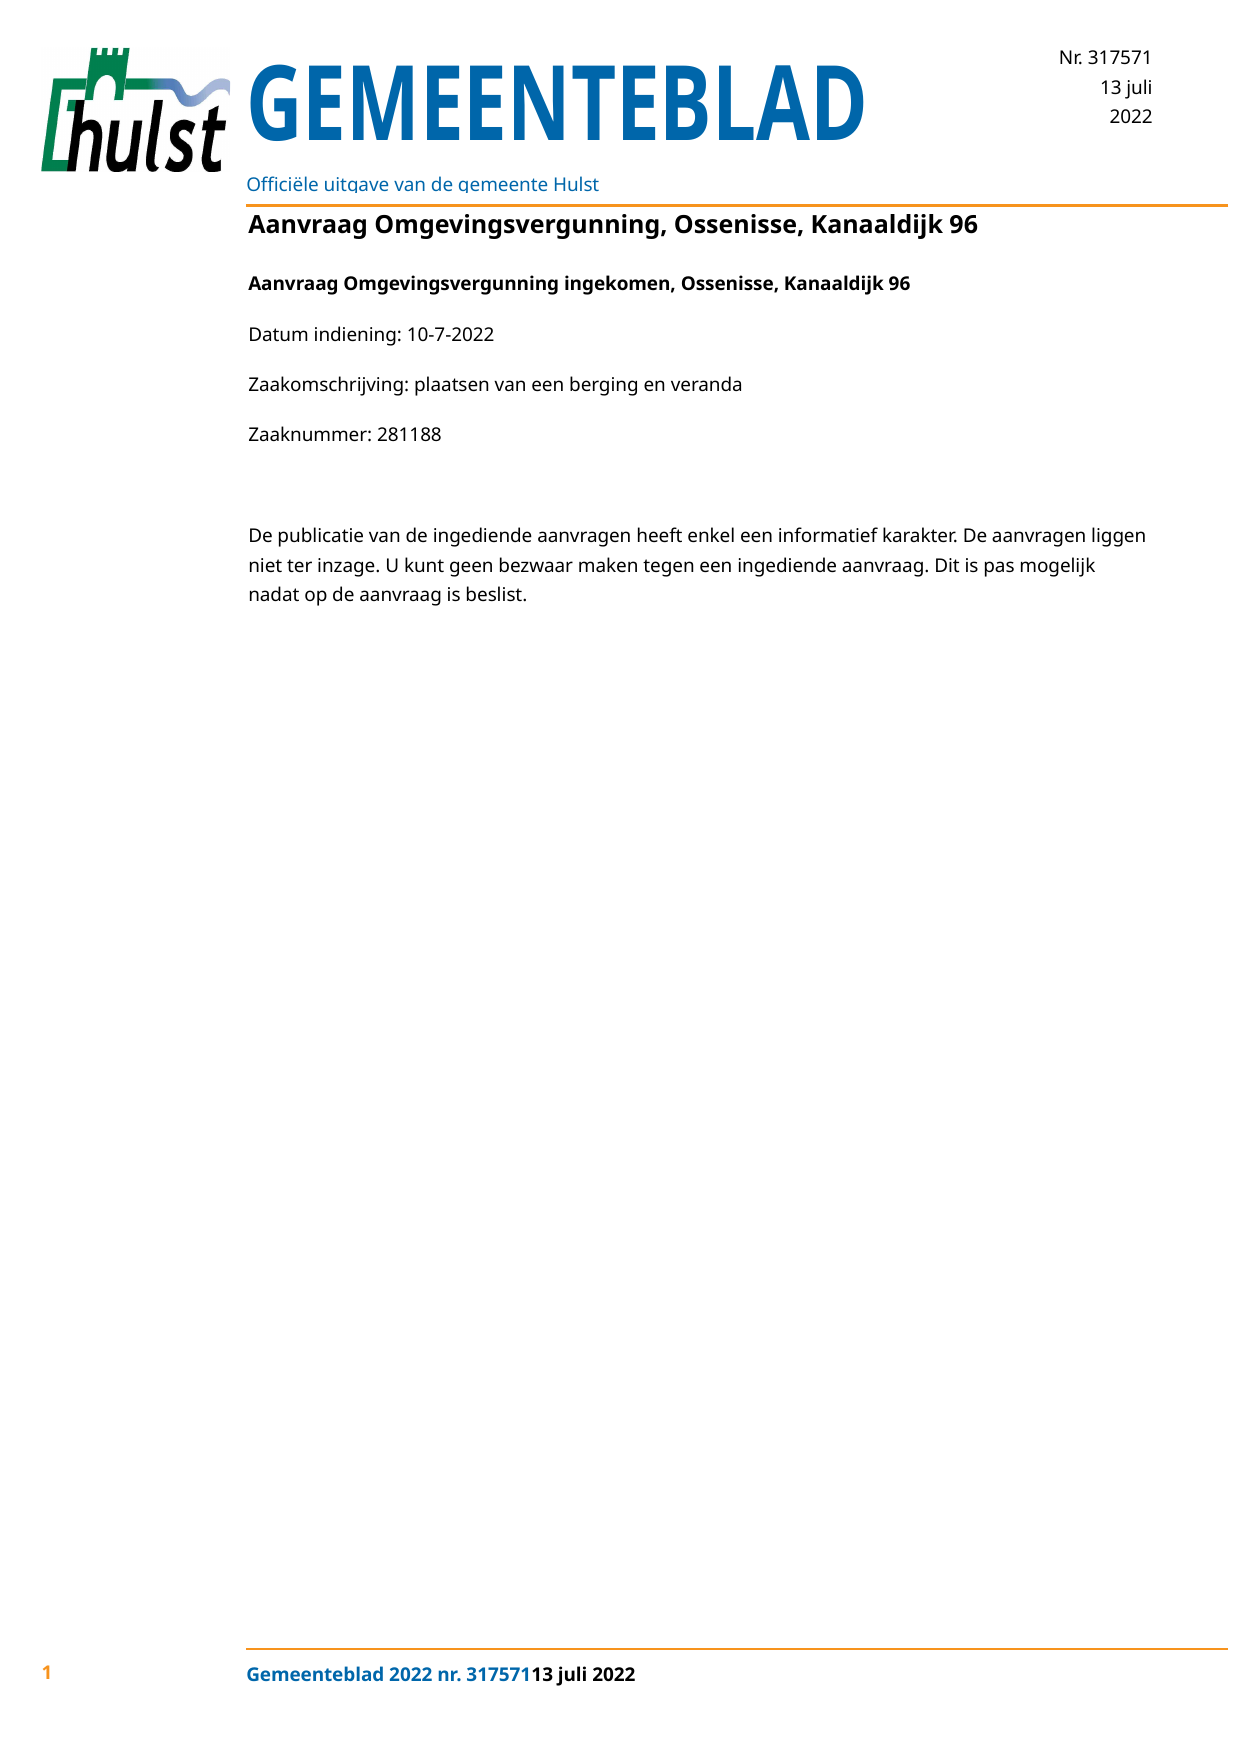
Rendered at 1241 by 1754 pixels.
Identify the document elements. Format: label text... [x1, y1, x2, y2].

text Aanvraag Omgevingsvergunning ingekomen, Ossenisse, Kanaaldijk 96 [248, 270, 1152, 296]
picture [41, 47, 231, 172]
text Zaakomschrijving: plaatsen van een berging en veranda [248, 371, 1152, 397]
text De publicatie van de ingediende aanvragen heeft enkel een informatief karakter. De aanvragen liggen niet ter inzage. U kunt geen bezwaar maken tegen een ingediende aanvraag. Dit is pas mogelijk nadat op de aanvraag is beslist. [248, 522, 1152, 607]
text Zaaknummer: 281188 [248, 422, 1152, 447]
text Aanvraag Omgevingsvergunning, Ossenisse, Kanaaldijk 96 [248, 207, 1152, 241]
text Datum indiening: 10-7-2022 [248, 321, 1152, 346]
